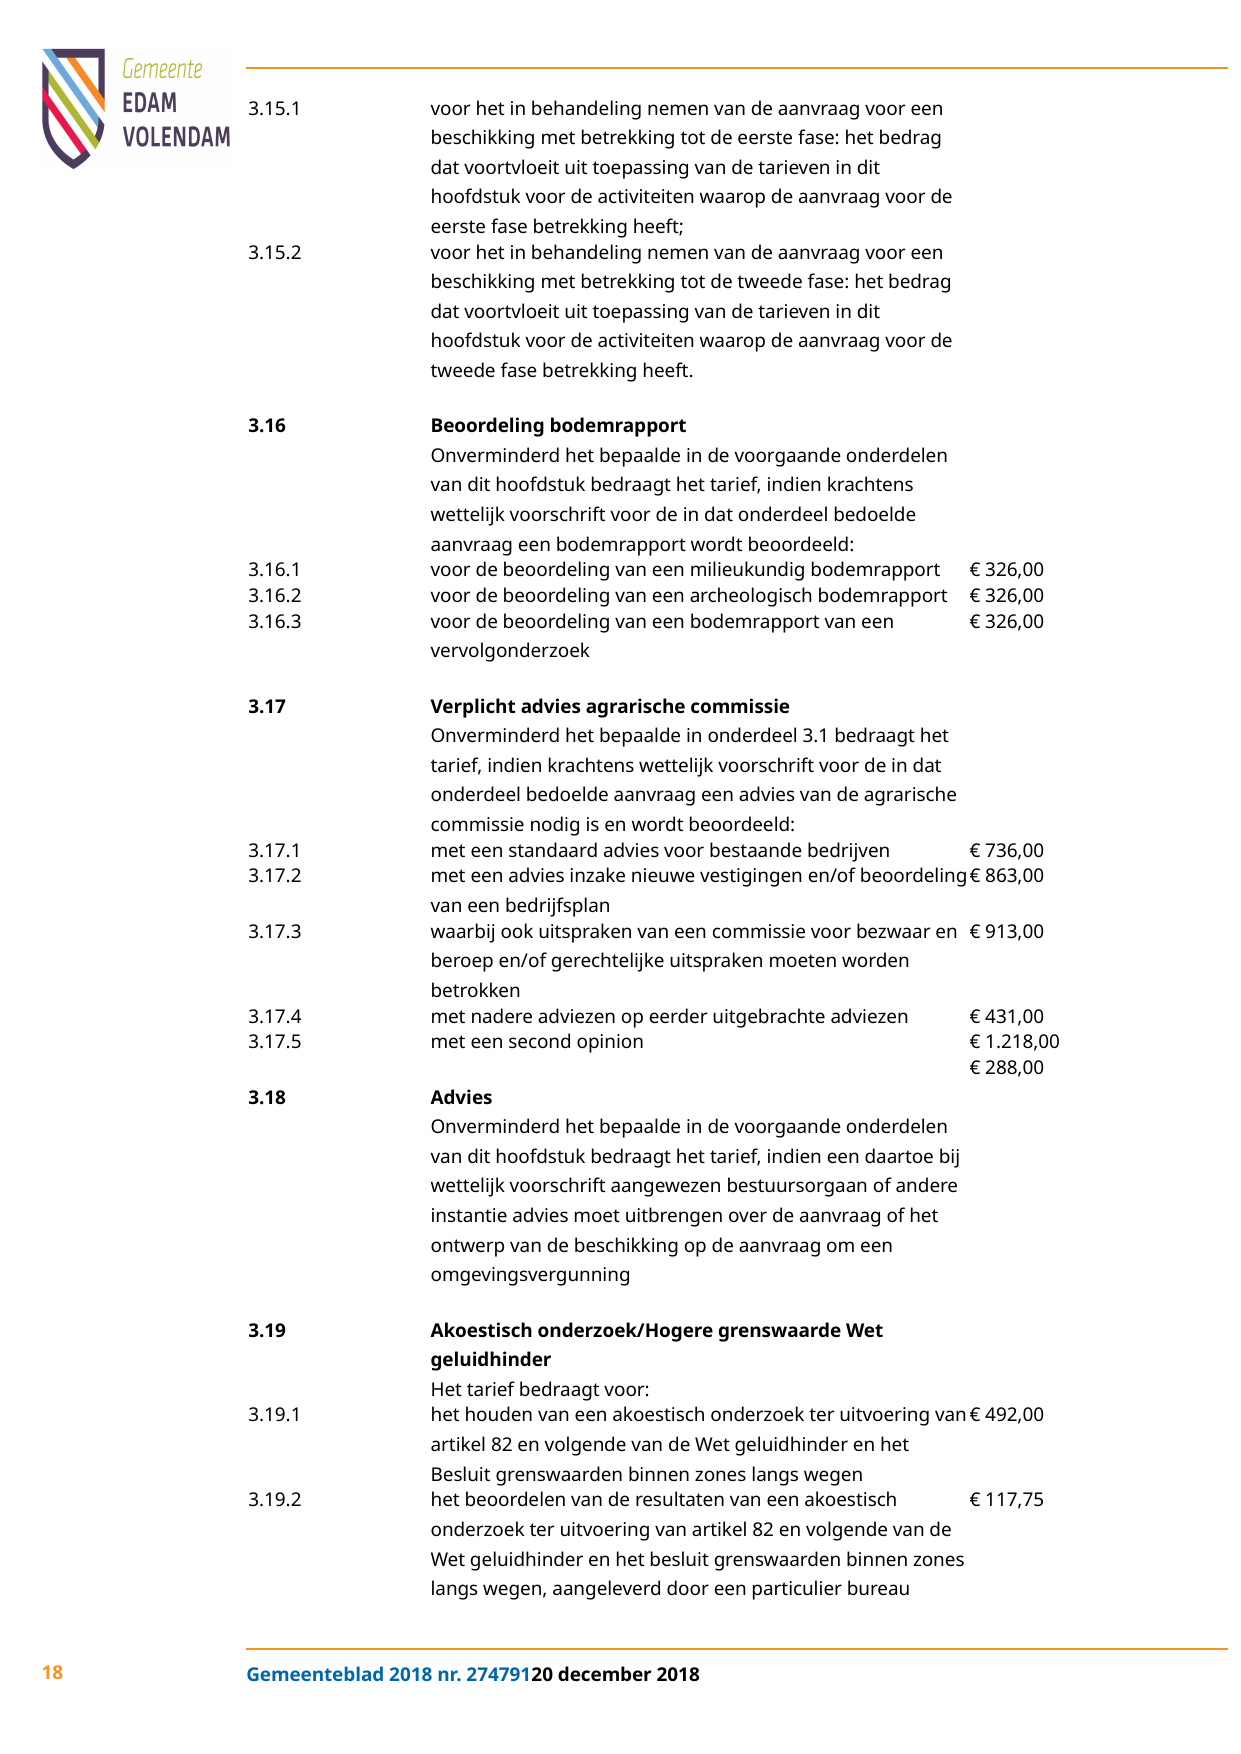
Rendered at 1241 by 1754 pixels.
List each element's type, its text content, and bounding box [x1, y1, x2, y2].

table_cell [969, 383, 1152, 557]
table_cell [969, 1287, 1152, 1402]
table_cell 3.17.4 [248, 1003, 430, 1029]
table_cell € 913,00 [969, 918, 1152, 1003]
table_cell met een advies inzake nieuwe vestigingen en/of beoordeling van een bedrijfsplan [430, 863, 969, 918]
table_cell 3.19.2 [248, 1487, 430, 1601]
table_cell [969, 663, 1152, 837]
table_cell 3.17.2 [248, 863, 430, 918]
table_cell [969, 95, 1152, 239]
table_cell het beoordelen van de resultaten van een akoestisch onderzoek ter uitvoering van artikel 82 en volgende van de Wet geluidhinder en het besluit grenswaarden binnen zones langs wegen, aangeleverd door een particulier bureau [430, 1487, 969, 1601]
table_cell Verplicht advies agrarische commissie Onverminderd het bepaalde in onderdeel 3.1 bedraagt het tarief, indien krachtens wettelijk voorschrift voor de in dat onderdeel bedoelde aanvraag een advies van de agrarische commissie nodig is en wordt beoordeeld: [430, 663, 969, 837]
table_cell € 492,00 [969, 1402, 1152, 1487]
table_cell € 326,00 [969, 582, 1152, 608]
table_cell voor het in behandeling nemen van de aanvraag voor een beschikking met betrekking tot de eerste fase: het bedrag dat voortvloeit uit toepassing van de tarieven in dit hoofdstuk voor de activiteiten waarop de aanvraag voor de eerste fase betrekking heeft; [430, 95, 969, 239]
table_cell met nadere adviezen op eerder uitgebrachte adviezen [430, 1003, 969, 1029]
table_cell [969, 239, 1152, 383]
table_cell € 326,00 [969, 608, 1152, 663]
table_cell het houden van een akoestisch onderzoek ter uitvoering van artikel 82 en volgende van de Wet geluidhinder en het Besluit grenswaarden binnen zones langs wegen [430, 1402, 969, 1487]
table_cell 3.16 [248, 383, 430, 557]
table_cell 3.18 [248, 1054, 430, 1287]
table_cell € 117,75 [969, 1487, 1152, 1601]
table_cell voor de beoordeling van een milieukundig bodemrapport [430, 557, 969, 582]
table_cell voor de beoordeling van een bodemrapport van een vervolgonderzoek [430, 608, 969, 663]
table_cell 3.15.1 [248, 95, 430, 239]
table_cell 3.19 [248, 1287, 430, 1402]
table_cell € 1.218,00 [969, 1029, 1152, 1054]
table_cell € 326,00 [969, 557, 1152, 582]
table_cell 3.16.1 [248, 557, 430, 582]
picture [41, 47, 231, 172]
table_cell 3.17 [248, 663, 430, 837]
table_cell met een standaard advies voor bestaande bedrijven [430, 837, 969, 863]
table_cell voor de beoordeling van een archeologisch bodemrapport [430, 582, 969, 608]
table_cell € 863,00 [969, 863, 1152, 918]
table_cell € 736,00 [969, 837, 1152, 863]
table_cell waarbij ook uitspraken van een commissie voor bezwaar en beroep en/of gerechtelijke uitspraken moeten worden betrokken [430, 918, 969, 1003]
table_cell voor het in behandeling nemen van de aanvraag voor een beschikking met betrekking tot de tweede fase: het bedrag dat voortvloeit uit toepassing van de tarieven in dit hoofdstuk voor de activiteiten waarop de aanvraag voor de tweede fase betrekking heeft. [430, 239, 969, 383]
table_cell 3.15.2 [248, 239, 430, 383]
table_cell 3.19.1 [248, 1402, 430, 1487]
table_cell 3.17.5 [248, 1029, 430, 1054]
table_cell 3.17.1 [248, 837, 430, 863]
table_cell 3.17.3 [248, 918, 430, 1003]
table_cell Akoestisch onderzoek/Hogere grenswaarde Wet geluidhinder Het tarief bedraagt voor: [430, 1287, 969, 1402]
table_cell Beoordeling bodemrapport Onverminderd het bepaalde in de voorgaande onderdelen van dit hoofdstuk bedraagt het tarief, indien krachtens wettelijk voorschrift voor de in dat onderdeel bedoelde aanvraag een bodemrapport wordt beoordeeld: [430, 383, 969, 557]
table_cell Advies Onverminderd het bepaalde in de voorgaande onderdelen van dit hoofdstuk bedraagt het tarief, indien een daartoe bij wettelijk voorschrift aangewezen bestuursorgaan of andere instantie advies moet uitbrengen over de aanvraag of het ontwerp van de beschikking op de aanvraag om een omgevingsvergunning [430, 1054, 969, 1287]
table_cell 3.16.3 [248, 608, 430, 663]
table_cell 3.16.2 [248, 582, 430, 608]
table_cell € 431,00 [969, 1003, 1152, 1029]
table_cell € 288,00 [969, 1054, 1152, 1287]
table_cell met een second opinion [430, 1029, 969, 1054]
